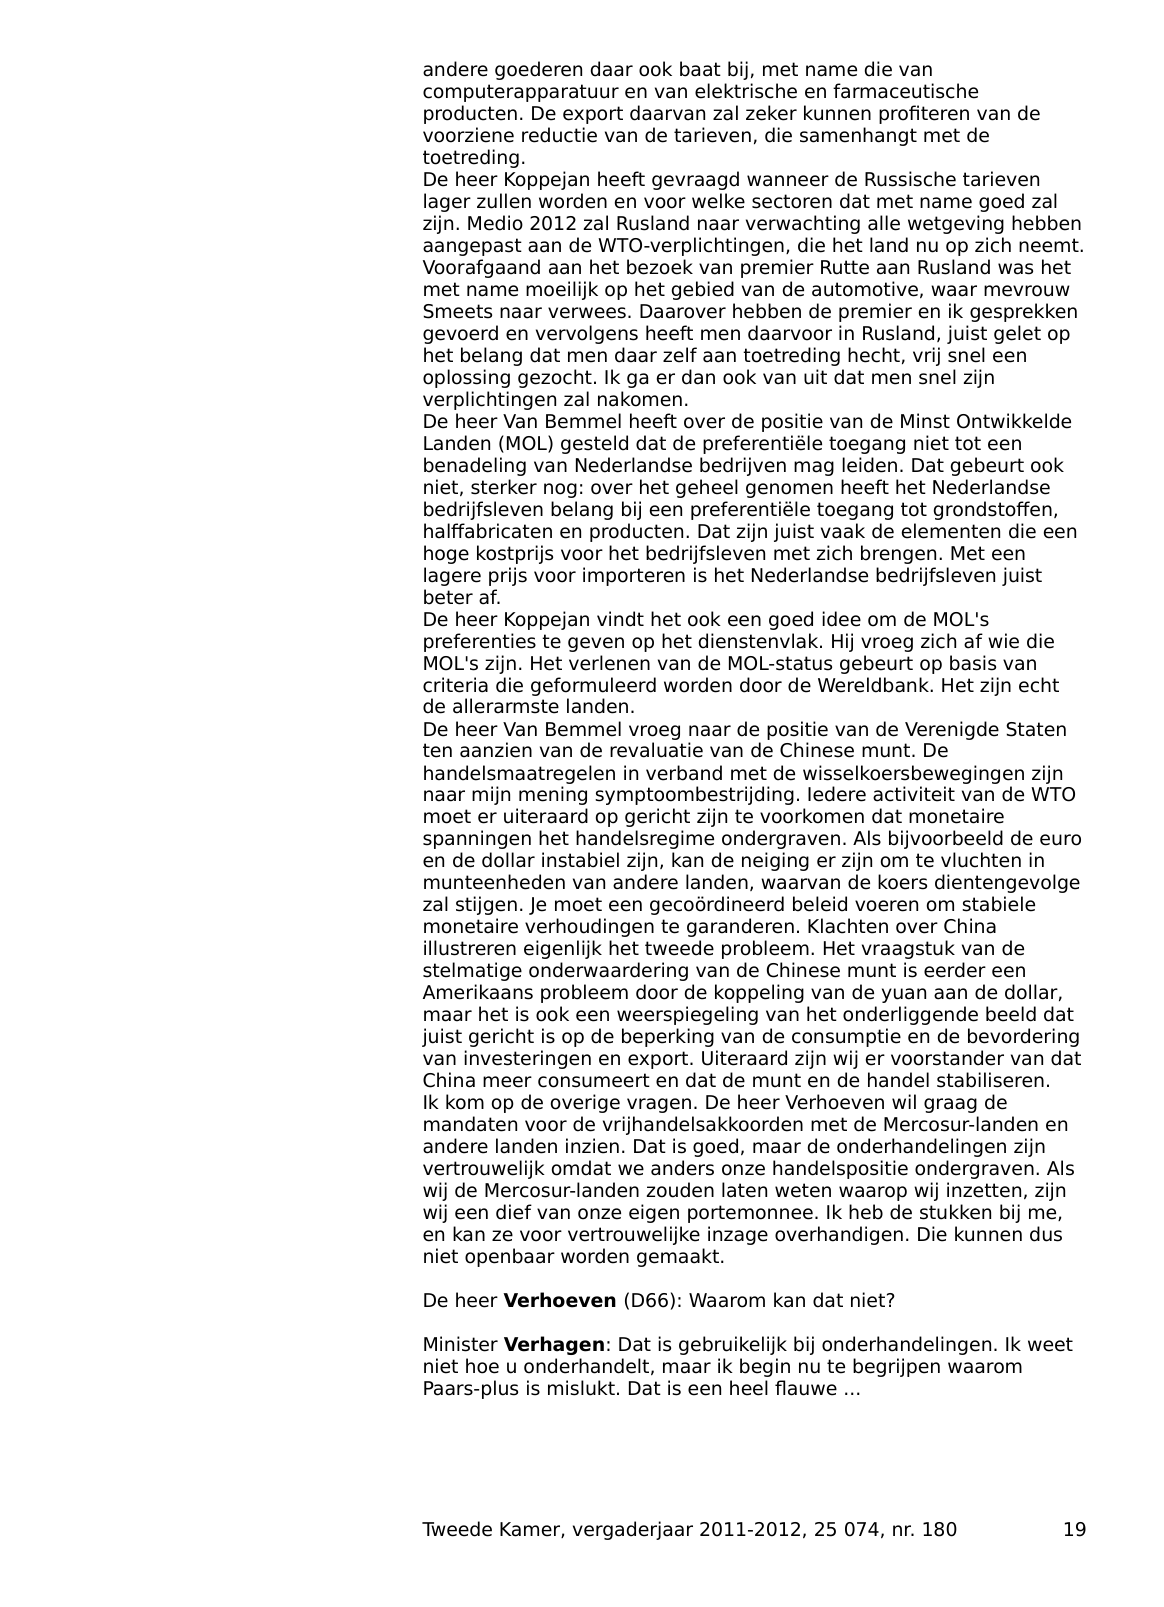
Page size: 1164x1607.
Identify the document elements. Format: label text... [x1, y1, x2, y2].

text De heer Verhoeven (D66): Waarom kan dat niet? [422, 1290, 1087, 1312]
text andere goederen daar ook baat bij, met name die van computerapparatuur en van elektrische en farmaceutische producten. De export daarvan zal zeker kunnen profiteren van de voorziene reductie van de tarieven, die samenhangt met de toetreding. [422, 59, 1087, 169]
text Minister Verhagen: Dat is gebruikelijk bij onderhandelingen. Ik weet niet hoe u onderhandelt, maar ik begin nu te begrijpen waarom Paars-plus is mislukt. Dat is een heel flauwe ... [422, 1334, 1087, 1400]
text De heer Van Bemmel heeft over de positie van de Minst Ontwikkelde Landen (MOL) gesteld dat de preferentiële toegang niet tot een benadeling van Nederlandse bedrijven mag leiden. Dat gebeurt ook niet, sterker nog: over het geheel genomen heeft het Nederlandse bedrijfsleven belang bij een preferentiële toegang tot grondstoffen, halffabricaten en producten. Dat zijn juist vaak de elementen die een hoge kostprijs voor het bedrijfsleven met zich brengen. Met een lagere prijs voor importeren is het Nederlandse bedrijfsleven juist beter af. [422, 411, 1087, 608]
text De heer Van Bemmel vroeg naar de positie van de Verenigde Staten ten aanzien van de revaluatie van de Chinese munt. De handelsmaatregelen in verband met de wisselkoersbewegingen zijn naar mijn mening symptoombestrijding. Iedere activiteit van de WTO moet er uiteraard op gericht zijn te voorkomen dat monetaire spanningen het handelsregime ondergraven. Als bijvoorbeeld de euro en de dollar instabiel zijn, kan de neiging er zijn om te vluchten in munteenheden van andere landen, waarvan de koers dientengevolge zal stijgen. Je moet een gecoördineerd beleid voeren om stabiele monetaire verhoudingen te garanderen. Klachten over China illustreren eigenlijk het tweede probleem. Het vraagstuk van de stelmatige onderwaardering van de Chinese munt is eerder een Amerikaans probleem door de koppeling van de yuan aan de dollar, maar het is ook een weerspiegeling van het onderliggende beeld dat juist gericht is op de beperking van de consumptie en de bevordering van investeringen en export. Uiteraard zijn wij er voorstander van dat China meer consumeert en dat de munt en de handel stabiliseren. [422, 718, 1087, 1092]
text Ik kom op de overige vragen. De heer Verhoeven wil graag de mandaten voor de vrijhandelsakkoorden met de Mercosur-landen en andere landen inzien. Dat is goed, maar de onderhandelingen zijn vertrouwelijk omdat we anders onze handelspositie ondergraven. Als wij de Mercosur-landen zouden laten weten waarop wij inzetten, zijn wij een dief van onze eigen portemonnee. Ik heb de stukken bij me, en kan ze voor vertrouwelijke inzage overhandigen. Die kunnen dus niet openbaar worden gemaakt. [422, 1092, 1087, 1268]
text De heer Koppejan vindt het ook een goed idee om de MOL's preferenties te geven op het dienstenvlak. Hij vroeg zich af wie die MOL's zijn. Het verlenen van de MOL-status gebeurt op basis van criteria die geformuleerd worden door de Wereldbank. Het zijn echt de allerarmste landen. [422, 608, 1087, 718]
text De heer Koppejan heeft gevraagd wanneer de Russische tarieven lager zullen worden en voor welke sectoren dat met name goed zal zijn. Medio 2012 zal Rusland naar verwachting alle wetgeving hebben aangepast aan de WTO-verplichtingen, die het land nu op zich neemt. Voorafgaand aan het bezoek van premier Rutte aan Rusland was het met name moeilijk op het gebied van de automotive, waar mevrouw Smeets naar verwees. Daarover hebben de premier en ik gesprekken gevoerd en vervolgens heeft men daarvoor in Rusland, juist gelet op het belang dat men daar zelf aan toetreding hecht, vrij snel een oplossing gezocht. Ik ga er dan ook van uit dat men snel zijn verplichtingen zal nakomen. [422, 169, 1087, 411]
